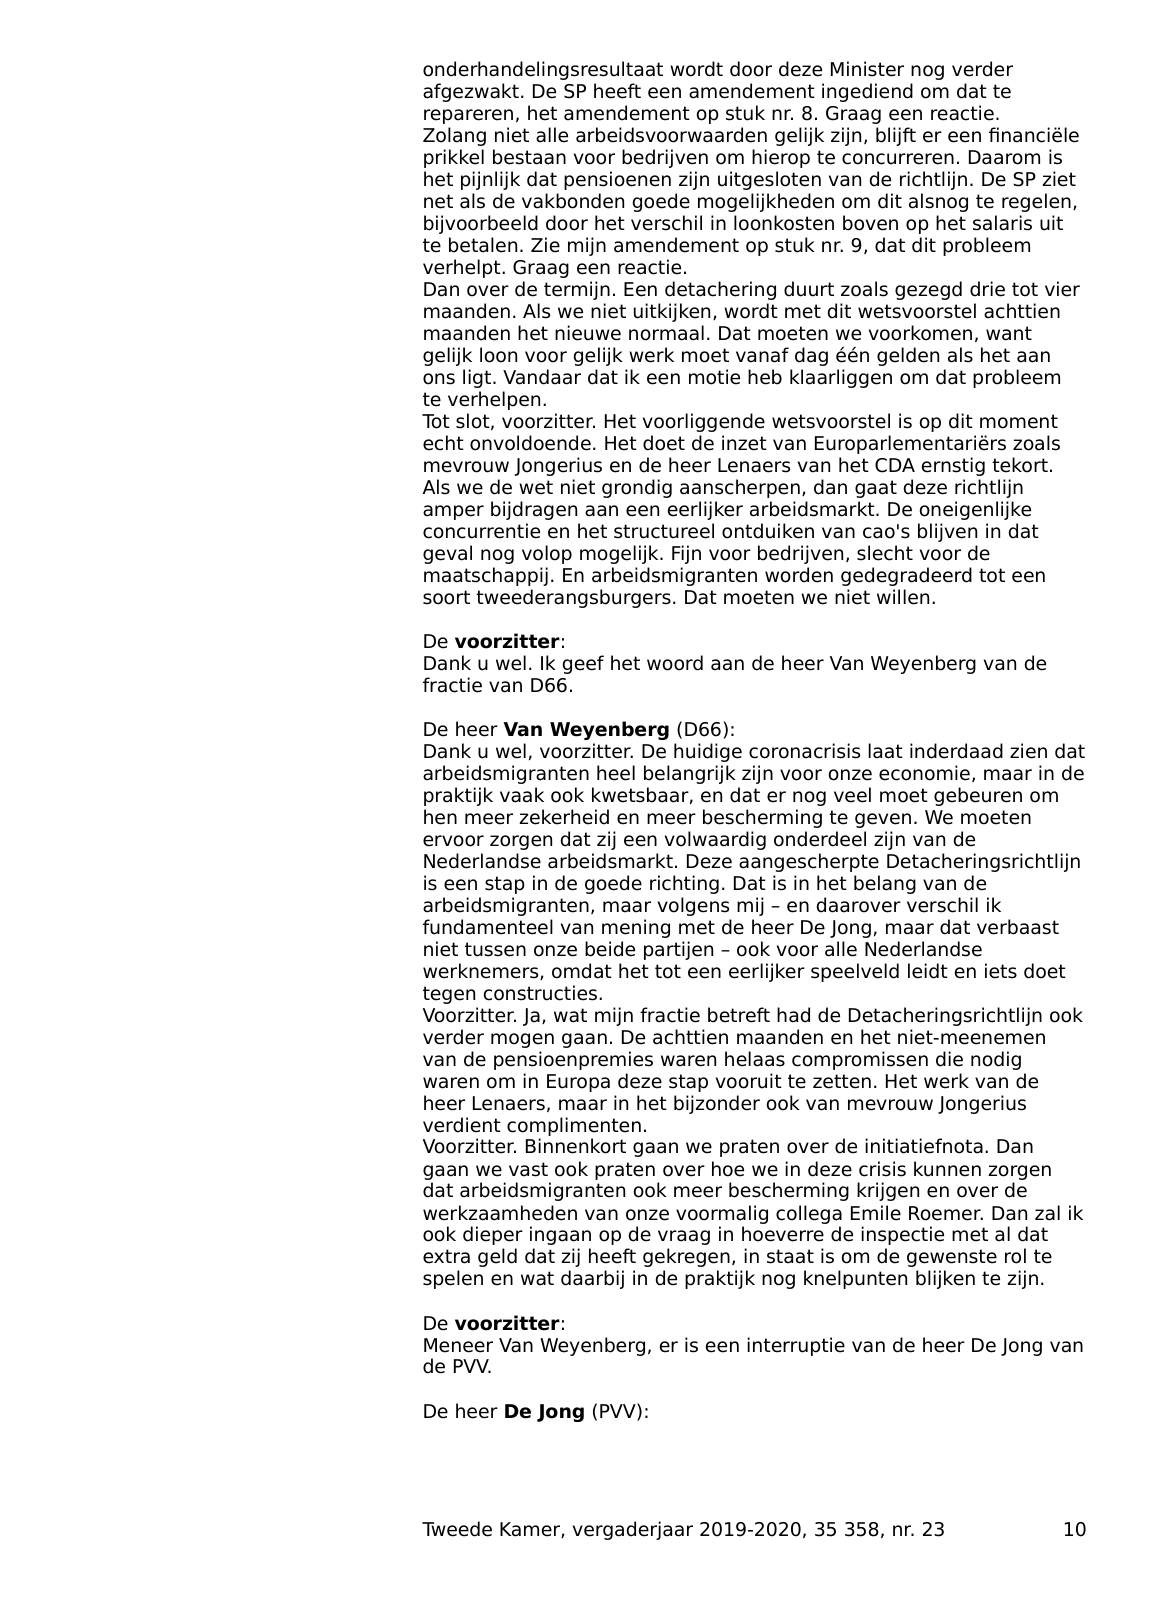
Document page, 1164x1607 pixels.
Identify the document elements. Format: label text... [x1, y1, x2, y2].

text onderhandelingsresultaat wordt door deze Minister nog verder afgezwakt. De SP heeft een amendement ingediend om dat te repareren, het amendement op stuk nr. 8. Graag een reactie. [422, 59, 1087, 125]
text De voorzitter: [422, 1312, 1087, 1334]
text De heer De Jong (PVV): [422, 1401, 1087, 1423]
text Meneer Van Weyenberg, er is een interruptie van de heer De Jong van de PVV. [422, 1334, 1087, 1378]
text Dank u wel. Ik geef het woord aan de heer Van Weyenberg van de fractie van D66. [422, 653, 1087, 697]
text Zolang niet alle arbeidsvoorwaarden gelijk zijn, blijft er een financiële prikkel bestaan voor bedrijven om hierop te concurreren. Daarom is het pijnlijk dat pensioenen zijn uitgesloten van de richtlijn. De SP ziet net als de vakbonden goede mogelijkheden om dit alsnog te regelen, bijvoorbeeld door het verschil in loonkosten boven op het salaris uit te betalen. Zie mijn amendement op stuk nr. 9, dat dit probleem verhelpt. Graag een reactie. [422, 125, 1087, 279]
text Tot slot, voorzitter. Het voorliggende wetsvoorstel is op dit moment echt onvoldoende. Het doet de inzet van Europarlementariërs zoals mevrouw Jongerius en de heer Lenaers van het CDA ernstig tekort. Als we de wet niet grondig aanscherpen, dan gaat deze richtlijn amper bijdragen aan een eerlijker arbeidsmarkt. De oneigenlijke concurrentie en het structureel ontduiken van cao's blijven in dat geval nog volop mogelijk. Fijn voor bedrijven, slecht voor de maatschappij. En arbeidsmigranten worden gedegradeerd tot een soort tweederangsburgers. Dat moeten we niet willen. [422, 411, 1087, 608]
text De voorzitter: [422, 631, 1087, 653]
text De heer Van Weyenberg (D66): [422, 719, 1087, 741]
text Dan over de termijn. Een detachering duurt zoals gezegd drie tot vier maanden. Als we niet uitkijken, wordt met dit wetsvoorstel achttien maanden het nieuwe normaal. Dat moeten we voorkomen, want gelijk loon voor gelijk werk moet vanaf dag één gelden als het aan ons ligt. Vandaar dat ik een motie heb klaarliggen om dat probleem te verhelpen. [422, 279, 1087, 411]
text Dank u wel, voorzitter. De huidige coronacrisis laat inderdaad zien dat arbeidsmigranten heel belangrijk zijn voor onze economie, maar in de praktijk vaak ook kwetsbaar, en dat er nog veel moet gebeuren om hen meer zekerheid en meer bescherming te geven. We moeten ervoor zorgen dat zij een volwaardig onderdeel zijn van de Nederlandse arbeidsmarkt. Deze aangescherpte Detacheringsrichtlijn is een stap in de goede richting. Dat is in het belang van de arbeidsmigranten, maar volgens mij – en daarover verschil ik fundamenteel van mening met de heer De Jong, maar dat verbaast niet tussen onze beide partijen – ook voor alle Nederlandse werknemers, omdat het tot een eerlijker speelveld leidt en iets doet tegen constructies. [422, 741, 1087, 1004]
text Voorzitter. Binnenkort gaan we praten over de initiatiefnota. Dan gaan we vast ook praten over hoe we in deze crisis kunnen zorgen dat arbeidsmigranten ook meer bescherming krijgen en over de werkzaamheden van onze voormalig collega Emile Roemer. Dan zal ik ook dieper ingaan op de vraag in hoeverre de inspectie met al dat extra geld dat zij heeft gekregen, in staat is om de gewenste rol te spelen en wat daarbij in de praktijk nog knelpunten blijken te zijn. [422, 1136, 1087, 1290]
text Voorzitter. Ja, wat mijn fractie betreft had de Detacheringsrichtlijn ook verder mogen gaan. De achttien maanden en het niet-meenemen van de pensioenpremies waren helaas compromissen die nodig waren om in Europa deze stap vooruit te zetten. Het werk van de heer Lenaers, maar in het bijzonder ook van mevrouw Jongerius verdient complimenten. [422, 1004, 1087, 1136]
